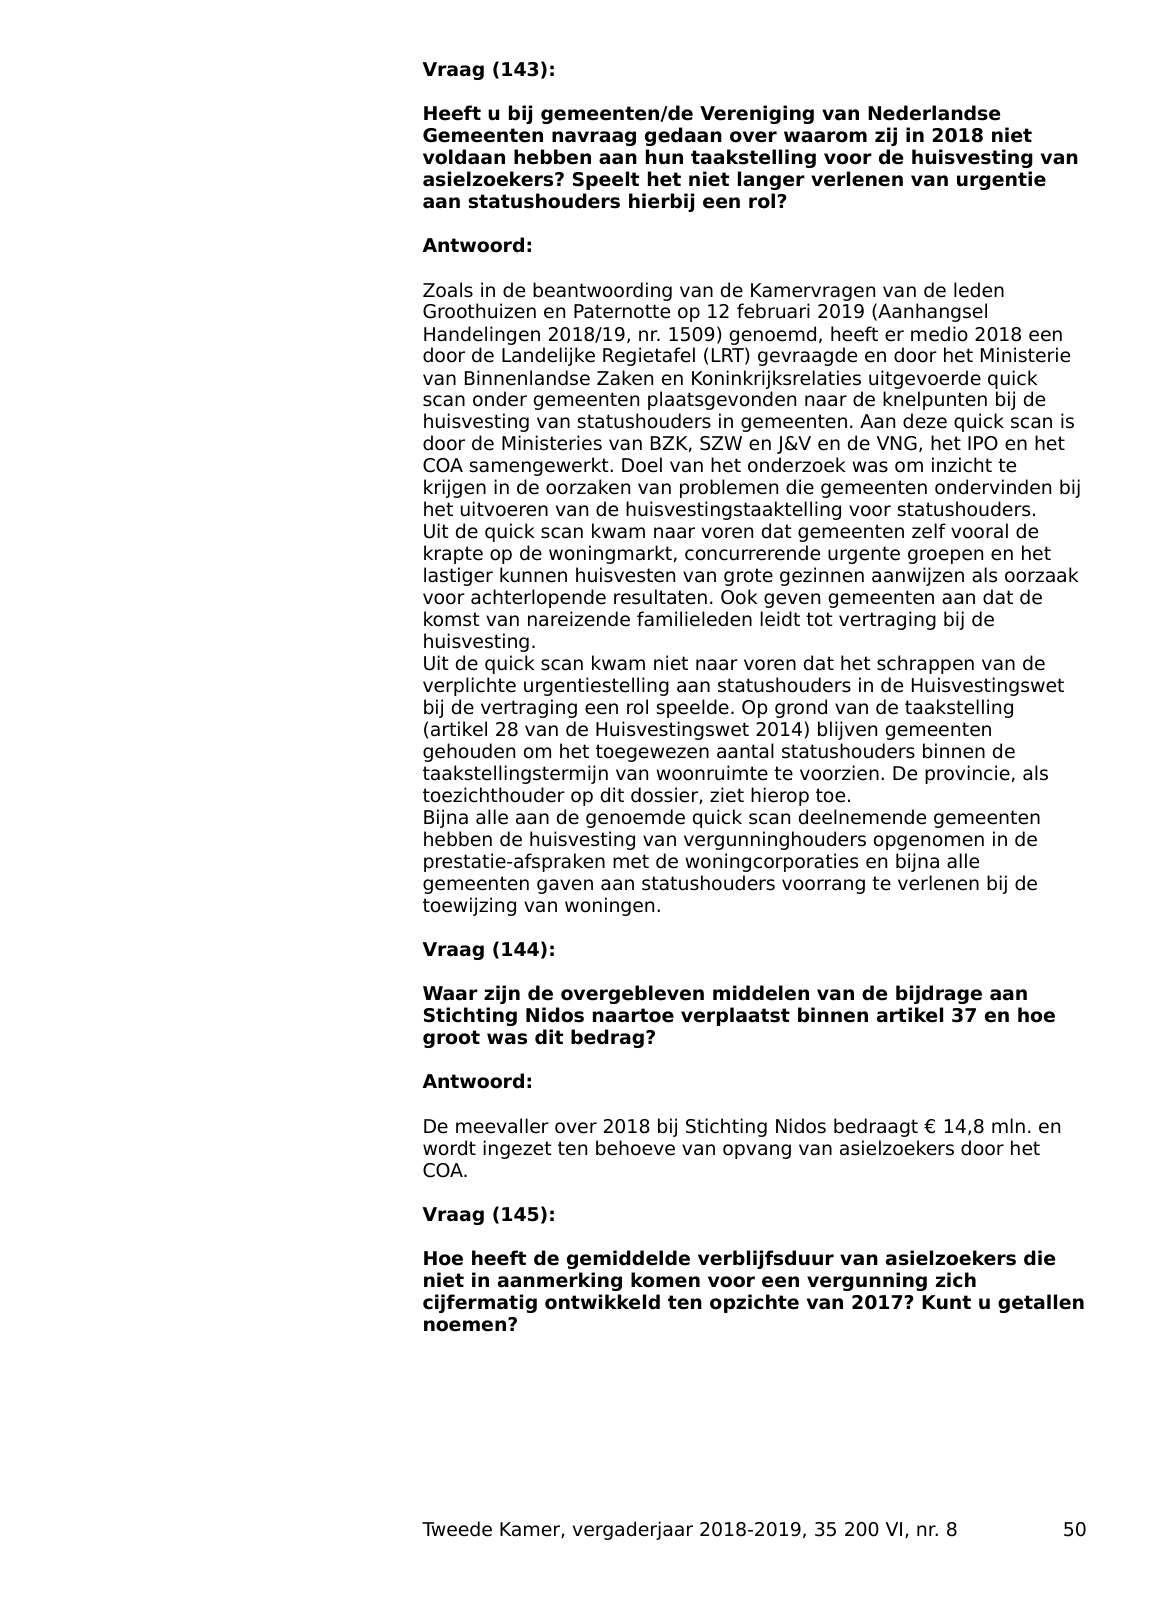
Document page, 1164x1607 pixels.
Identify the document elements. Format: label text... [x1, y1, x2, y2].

text Zoals in de beantwoording van de Kamervragen van de leden Groothuizen en Paternotte op 12 februari 2019 (Aanhangsel Handelingen 2018/19, nr. 1509) genoemd, heeft er medio 2018 een door de Landelijke Regietafel (LRT) gevraagde en door het Ministerie van Binnenlandse Zaken en Koninkrijksrelaties uitgevoerde quick scan onder gemeenten plaatsgevonden naar de knelpunten bij de huisvesting van statushouders in gemeenten. Aan deze quick scan is door de Ministeries van BZK, SZW en J&V en de VNG, het IPO en het COA samengewerkt. Doel van het onderzoek was om inzicht te krijgen in de oorzaken van problemen die gemeenten ondervinden bij het uitvoeren van de huisvestingstaaktelling voor statushouders. [422, 279, 1087, 521]
text Uit de quick scan kwam niet naar voren dat het schrappen van de verplichte urgentiestelling aan statushouders in de Huisvestingswet bij de vertraging een rol speelde. Op grond van de taakstelling (artikel 28 van de Huisvestingswet 2014) blijven gemeenten gehouden om het toegewezen aantal statushouders binnen de taakstellingstermijn van woonruimte te voorzien. De provincie, als toezichthouder op dit dossier, ziet hierop toe. [422, 653, 1087, 807]
text De meevaller over 2018 bij Stichting Nidos bedraagt € 14,8 mln. en wordt ingezet ten behoeve van opvang van asielzoekers door het COA. [422, 1116, 1087, 1181]
subtitle Antwoord: [422, 235, 1087, 257]
text Heeft u bij gemeenten/de Vereniging van Nederlandse Gemeenten navraag gedaan over waarom zij in 2018 niet voldaan hebben aan hun taakstelling voor de huisvesting van asielzoekers? Speelt het niet langer verlenen van urgentie aan statushouders hierbij een rol? [422, 103, 1087, 213]
subtitle Vraag (143): [422, 59, 1087, 81]
text Uit de quick scan kwam naar voren dat gemeenten zelf vooral de krapte op de woningmarkt, concurrerende urgente groepen en het lastiger kunnen huisvesten van grote gezinnen aanwijzen als oorzaak voor achterlopende resultaten. Ook geven gemeenten aan dat de komst van nareizende familieleden leidt tot vertraging bij de huisvesting. [422, 521, 1087, 653]
subtitle Antwoord: [422, 1071, 1087, 1093]
subtitle Vraag (144): [422, 939, 1087, 961]
subtitle Vraag (145): [422, 1204, 1087, 1226]
text Waar zijn de overgebleven middelen van de bijdrage aan Stichting Nidos naartoe verplaatst binnen artikel 37 en hoe groot was dit bedrag? [422, 983, 1087, 1049]
text Bijna alle aan de genoemde quick scan deelnemende gemeenten hebben de huisvesting van vergunninghouders opgenomen in de prestatie-afspraken met de woningcorporaties en bijna alle gemeenten gaven aan statushouders voorrang te verlenen bij de toewijzing van woningen. [422, 807, 1087, 917]
text Hoe heeft de gemiddelde verblijfsduur van asielzoekers die niet in aanmerking komen voor een vergunning zich cijfermatig ontwikkeld ten opzichte van 2017? Kunt u getallen noemen? [422, 1248, 1087, 1336]
